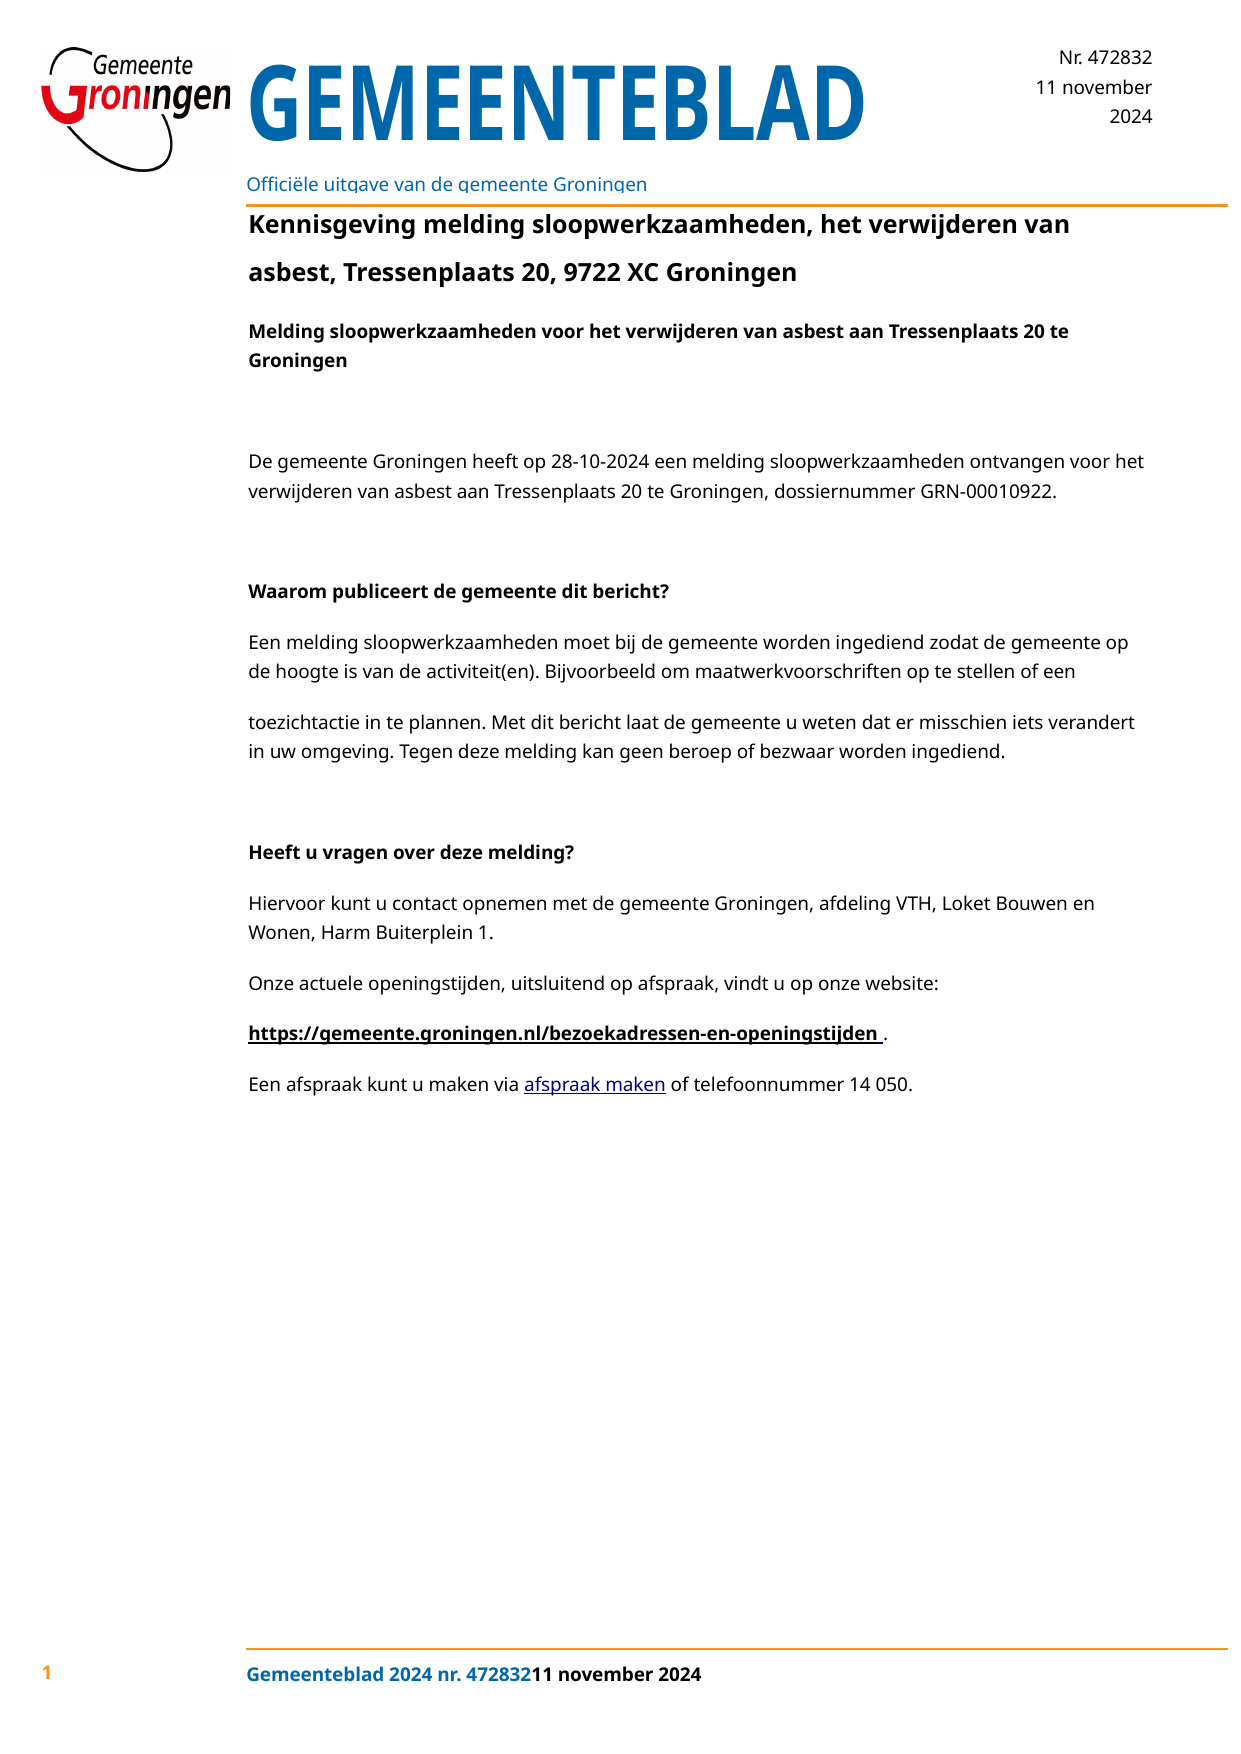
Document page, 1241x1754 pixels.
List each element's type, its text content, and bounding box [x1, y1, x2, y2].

text De gemeente Groningen heeft op 28-10-2024 een melding sloopwerkzaamheden ontvangen voor het verwijderen van asbest aan Tressenplaats 20 te Groningen, dossiernummer GRN-00010922. [248, 448, 1152, 504]
text Waarom publiceert de gemeente dit bericht? [248, 579, 1152, 604]
picture [41, 47, 231, 172]
text https://gemeente.groningen.nl/bezoekadressen-en-openingstijden . [248, 1020, 1152, 1046]
text Hiervoor kunt u contact opnemen met de gemeente Groningen, afdeling VTH, Loket Bouwen en Wonen, Harm Buiterplein 1. [248, 890, 1152, 945]
text Kennisgeving melding sloopwerkzaamheden, het verwijderen van asbest, Tressenplaats 20, 9722 XC Groningen [248, 207, 1152, 288]
text Melding sloopwerkzaamheden voor het verwijderen van asbest aan Tressenplaats 20 te Groningen [248, 318, 1152, 373]
text Een melding sloopwerkzaamheden moet bij de gemeente worden ingediend zodat de gemeente op de hoogte is van de activiteit(en). Bijvoorbeeld om maatwerkvoorschriften op te stellen of een [248, 629, 1152, 684]
text Onze actuele openingstijden, uitsluitend op afspraak, vindt u op onze website: [248, 970, 1152, 996]
text Een afspraak kunt u maken via afspraak maken of telefoonnummer 14 050. [248, 1071, 1152, 1097]
text Heeft u vragen over deze melding? [248, 839, 1152, 865]
text toezichtactie in te plannen. Met dit bericht laat de gemeente u weten dat er misschien iets verandert in uw omgeving. Tegen deze melding kan geen beroep of bezwaar worden ingediend. [248, 709, 1152, 764]
